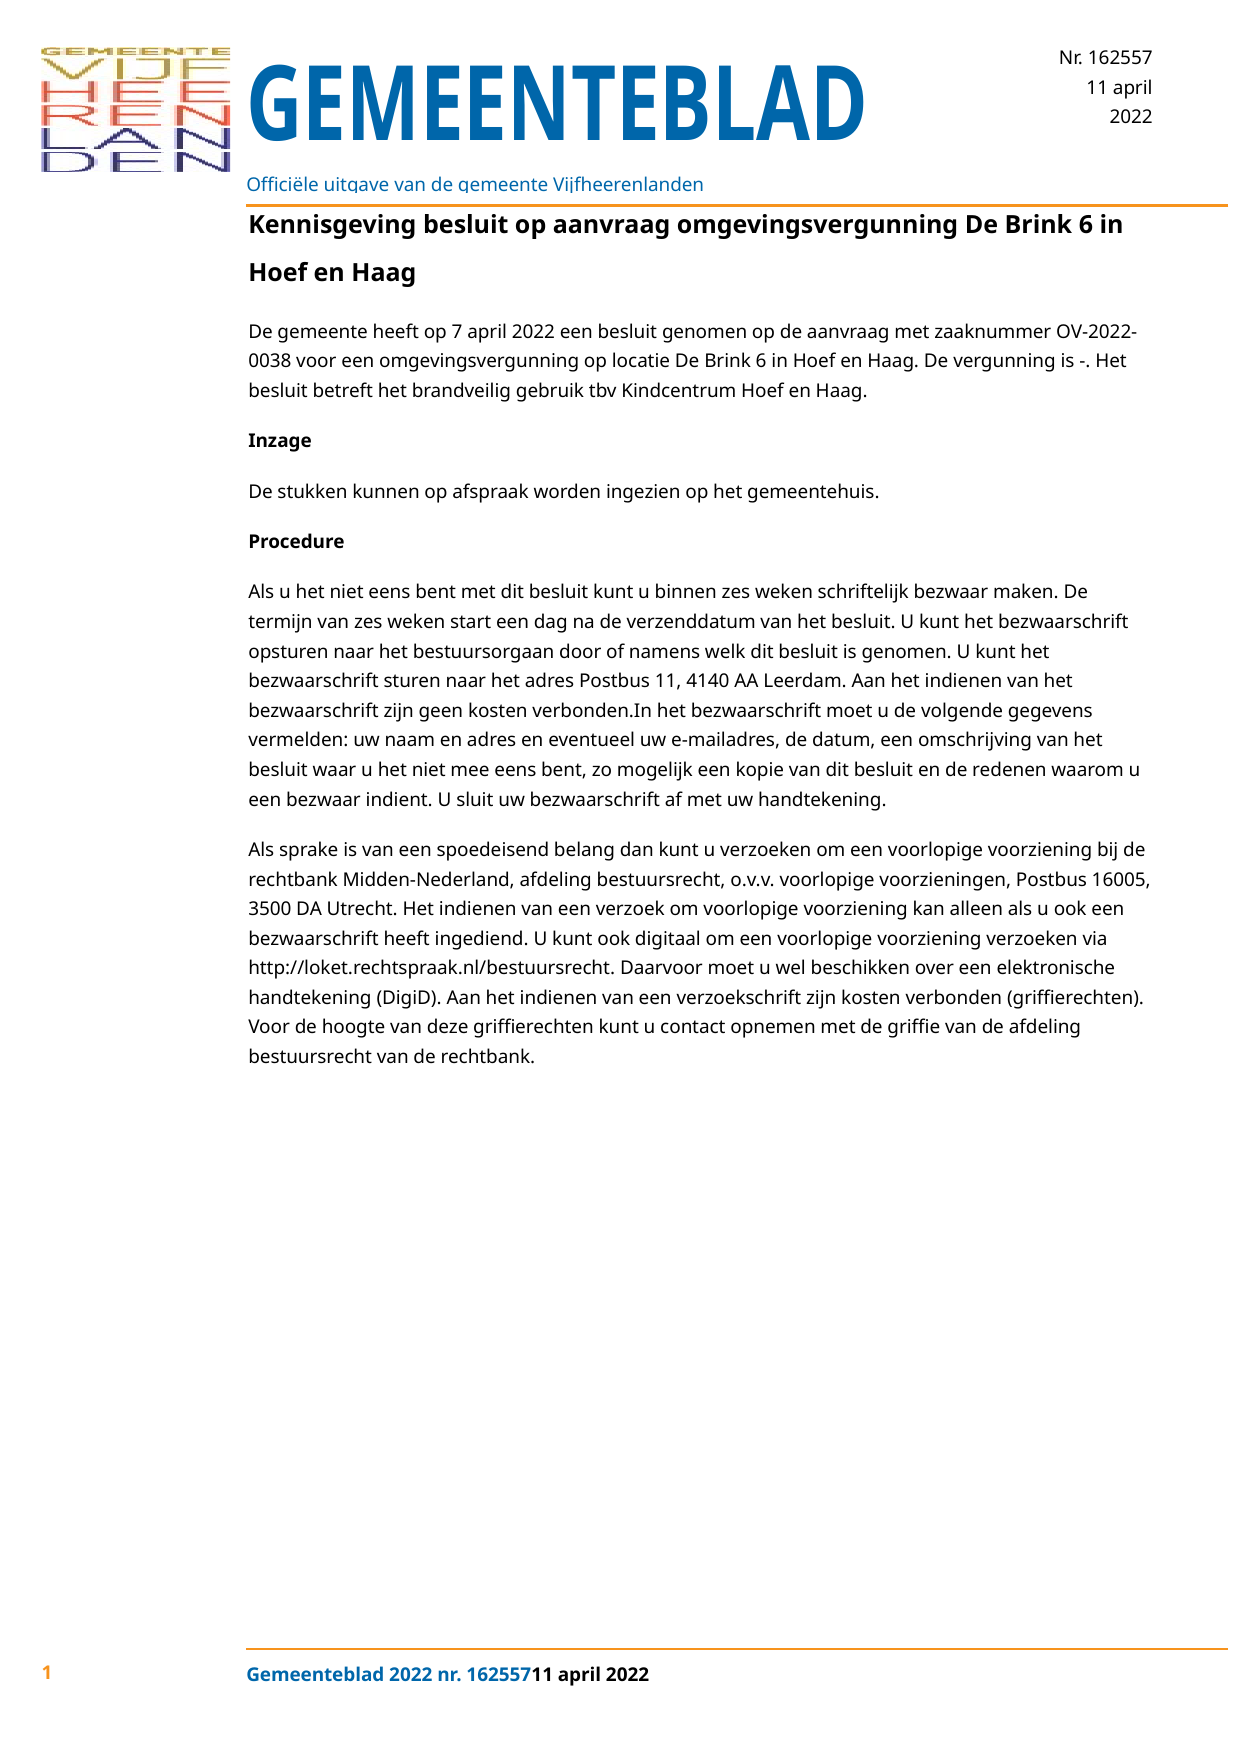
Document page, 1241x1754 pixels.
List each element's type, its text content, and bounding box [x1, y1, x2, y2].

text De gemeente heeft op 7 april 2022 een besluit genomen op de aanvraag met zaaknummer OV-2022-0038 voor een omgevingsvergunning op locatie De Brink 6 in Hoef en Haag. De vergunning is -. Het besluit betreft het brandveilig gebruik tbv Kindcentrum Hoef en Haag. [248, 318, 1152, 403]
text De stukken kunnen op afspraak worden ingezien op het gemeentehuis. [248, 478, 1152, 504]
text Inzage [248, 427, 1152, 453]
text Als sprake is van een spoedeisend belang dan kunt u verzoeken om een voorlopige voorziening bij de rechtbank Midden-Nederland, afdeling bestuursrecht, o.v.v. voorlopige voorzieningen, Postbus 16005, 3500 DA Utrecht. Het indienen van een verzoek om voorlopige voorziening kan alleen als u ook een bezwaarschrift heeft ingediend. U kunt ook digitaal om een voorlopige voorziening verzoeken via http://loket.rechtspraak.nl/bestuursrecht. Daarvoor moet u wel beschikken over een elektronische handtekening (DigiD). Aan het indienen van een verzoekschrift zijn kosten verbonden (griffierechten). Voor de hoogte van deze griffierechten kunt u contact opnemen met de griffie van de afdeling bestuursrecht van de rechtbank. [248, 836, 1152, 1069]
text Procedure [248, 528, 1152, 554]
picture [41, 47, 231, 172]
text Als u het niet eens bent met dit besluit kunt u binnen zes weken schriftelijk bezwaar maken. De termijn van zes weken start een dag na de verzenddatum van het besluit. U kunt het bezwaarschrift opsturen naar het bestuursorgaan door of namens welk dit besluit is genomen. U kunt het bezwaarschrift sturen naar het adres Postbus 11, 4140 AA Leerdam. Aan het indienen van het bezwaarschrift zijn geen kosten verbonden.In het bezwaarschrift moet u de volgende gegevens vermelden: uw naam en adres en eventueel uw e-mailadres, de datum, een omschrijving van het besluit waar u het niet mee eens bent, zo mogelijk een kopie van dit besluit en de redenen waarom u een bezwaar indient. U sluit uw bezwaarschrift af met uw handtekening. [248, 579, 1152, 812]
text Kennisgeving besluit op aanvraag omgevingsvergunning De Brink 6 in Hoef en Haag [248, 207, 1152, 288]
